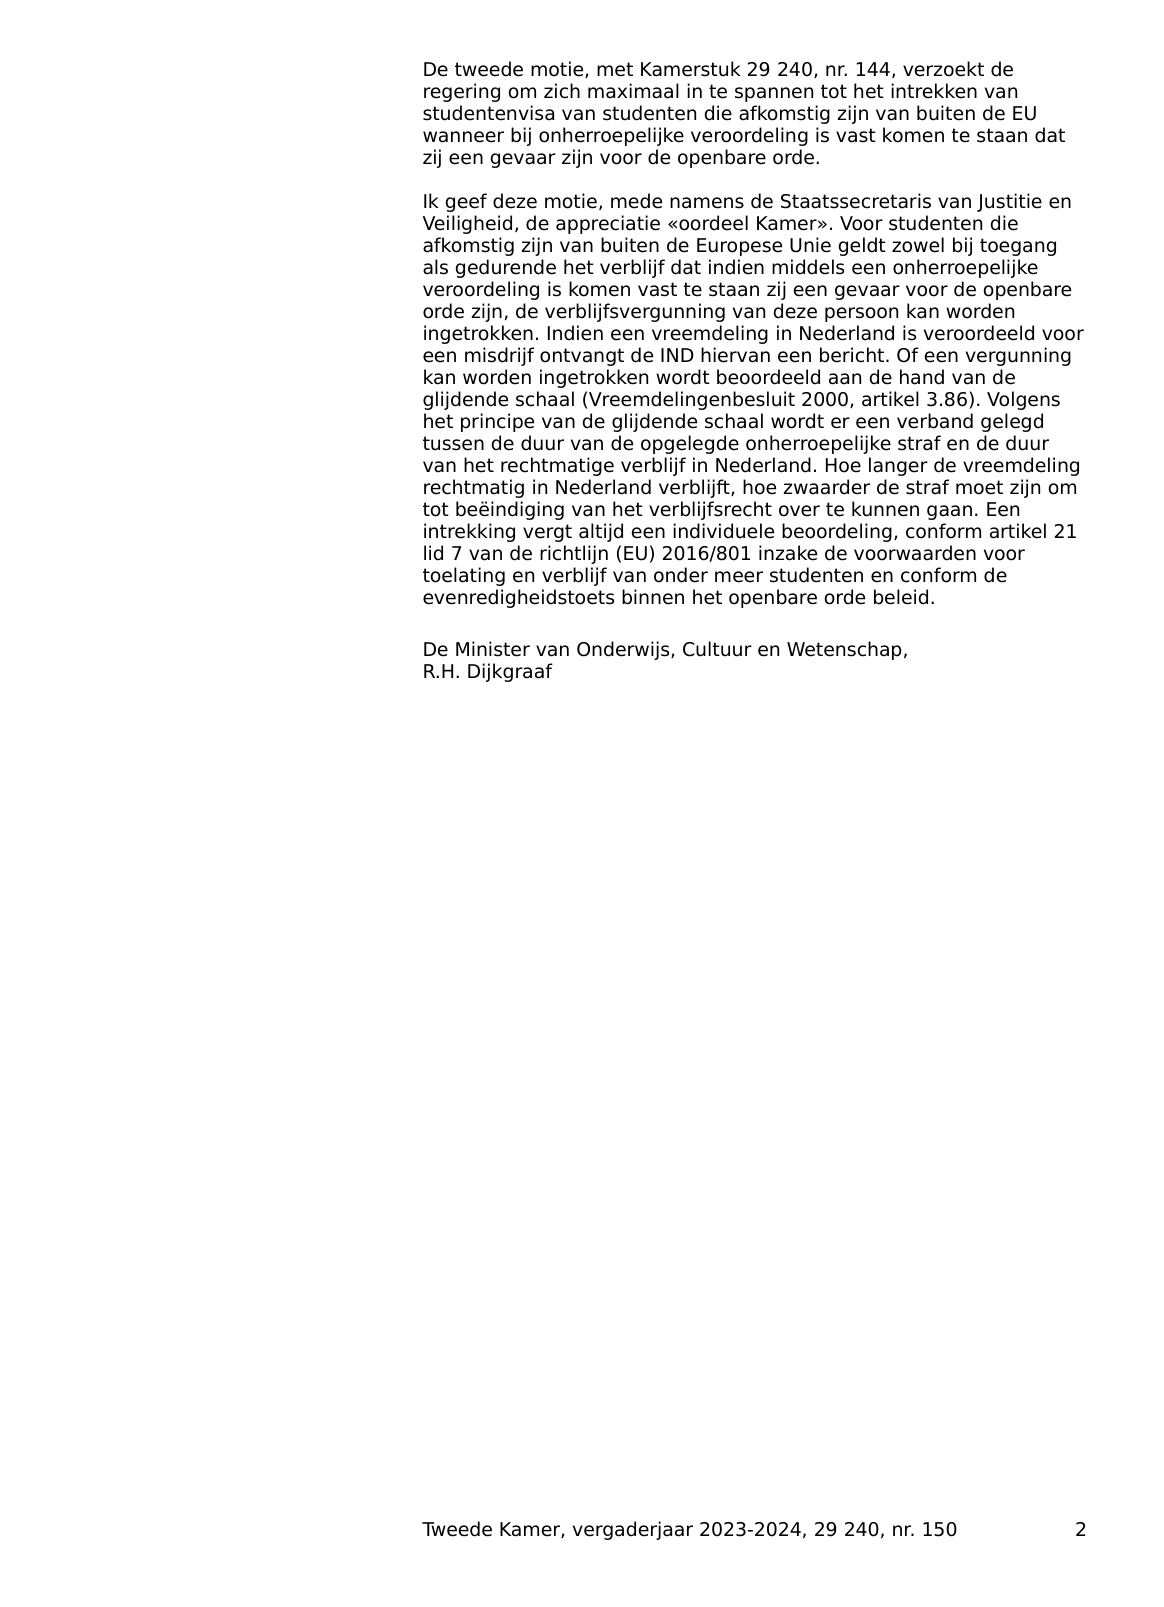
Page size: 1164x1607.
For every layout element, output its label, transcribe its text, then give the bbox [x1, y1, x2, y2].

text De Minister van Onderwijs, Cultuur en Wetenschap, R.H. Dijkgraaf [422, 639, 1087, 683]
text De tweede motie, met Kamerstuk 29 240, nr. 144, verzoekt de regering om zich maximaal in te spannen tot het intrekken van studentenvisa van studenten die afkomstig zijn van buiten de EU wanneer bij onherroepelijke veroordeling is vast komen te staan dat zij een gevaar zijn voor de openbare orde. [422, 59, 1087, 169]
text Ik geef deze motie, mede namens de Staatssecretaris van Justitie en Veiligheid, de appreciatie «oordeel Kamer». Voor studenten die afkomstig zijn van buiten de Europese Unie geldt zowel bij toegang als gedurende het verblijf dat indien middels een onherroepelijke veroordeling is komen vast te staan zij een gevaar voor de openbare orde zijn, de verblijfsvergunning van deze persoon kan worden ingetrokken. Indien een vreemdeling in Nederland is veroordeeld voor een misdrijf ontvangt de IND hiervan een bericht. Of een vergunning kan worden ingetrokken wordt beoordeeld aan de hand van de glijdende schaal (Vreemdelingenbesluit 2000, artikel 3.86). Volgens het principe van de glijdende schaal wordt er een verband gelegd tussen de duur van de opgelegde onherroepelijke straf en de duur van het rechtmatige verblijf in Nederland. Hoe langer de vreemdeling rechtmatig in Nederland verblijft, hoe zwaarder de straf moet zijn om tot beëindiging van het verblijfsrecht over te kunnen gaan. Een intrekking vergt altijd een individuele beoordeling, conform artikel 21 lid 7 van de richtlijn (EU) 2016/801 inzake de voorwaarden voor toelating en verblijf van onder meer studenten en conform de evenredigheidstoets binnen het openbare orde beleid. [422, 191, 1087, 609]
